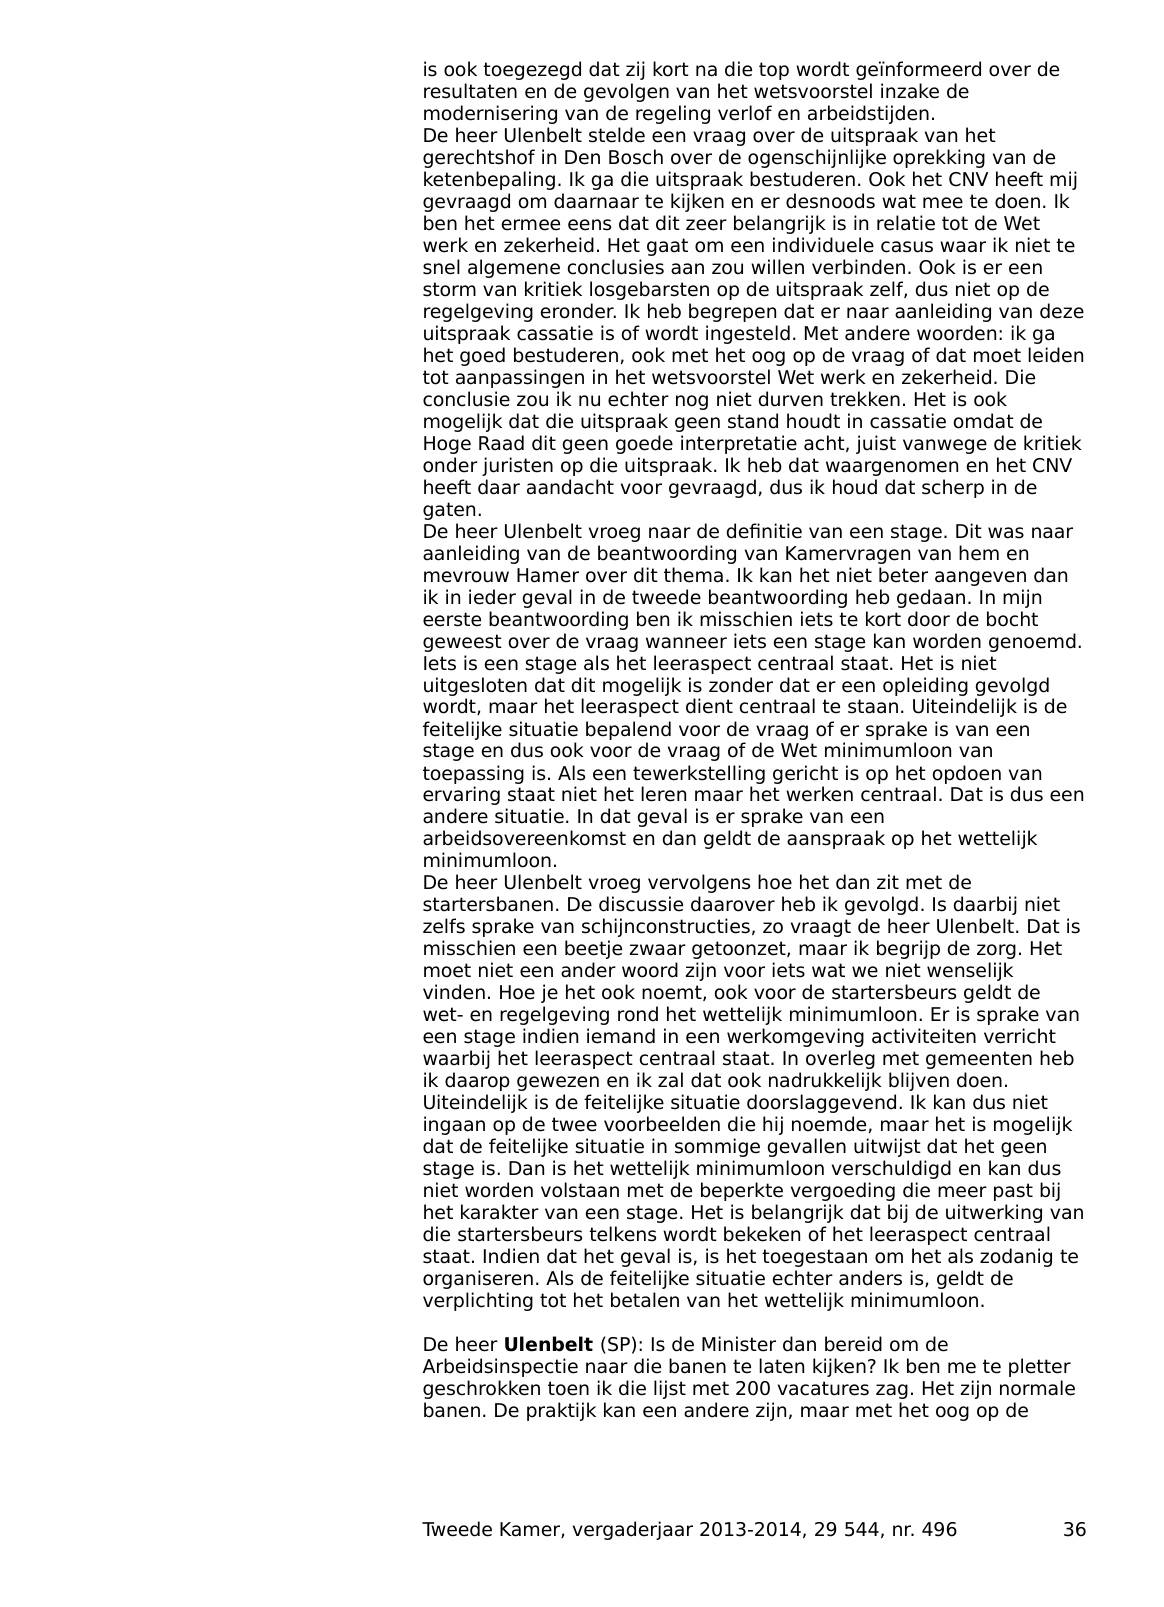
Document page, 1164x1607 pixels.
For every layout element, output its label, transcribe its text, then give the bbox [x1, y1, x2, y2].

text De heer Ulenbelt (SP): Is de Minister dan bereid om de Arbeidsinspectie naar die banen te laten kijken? Ik ben me te pletter geschrokken toen ik die lijst met 200 vacatures zag. Het zijn normale banen. De praktijk kan een andere zijn, maar met het oog op de [422, 1334, 1087, 1422]
text is ook toegezegd dat zij kort na die top wordt geïnformeerd over de resultaten en de gevolgen van het wetsvoorstel inzake de modernisering van de regeling verlof en arbeidstijden. [422, 59, 1087, 125]
text De heer Ulenbelt vroeg naar de definitie van een stage. Dit was naar aanleiding van de beantwoording van Kamervragen van hem en mevrouw Hamer over dit thema. Ik kan het niet beter aangeven dan ik in ieder geval in de tweede beantwoording heb gedaan. In mijn eerste beantwoording ben ik misschien iets te kort door de bocht geweest over de vraag wanneer iets een stage kan worden genoemd. Iets is een stage als het leeraspect centraal staat. Het is niet uitgesloten dat dit mogelijk is zonder dat er een opleiding gevolgd wordt, maar het leeraspect dient centraal te staan. Uiteindelijk is de feitelijke situatie bepalend voor de vraag of er sprake is van een stage en dus ook voor de vraag of de Wet minimumloon van toepassing is. Als een tewerkstelling gericht is op het opdoen van ervaring staat niet het leren maar het werken centraal. Dat is dus een andere situatie. In dat geval is er sprake van een arbeidsovereenkomst en dan geldt de aanspraak op het wettelijk minimumloon. [422, 521, 1087, 872]
text De heer Ulenbelt stelde een vraag over de uitspraak van het gerechtshof in Den Bosch over de ogenschijnlijke oprekking van de ketenbepaling. Ik ga die uitspraak bestuderen. Ook het CNV heeft mij gevraagd om daarnaar te kijken en er desnoods wat mee te doen. Ik ben het ermee eens dat dit zeer belangrijk is in relatie tot de Wet werk en zekerheid. Het gaat om een individuele casus waar ik niet te snel algemene conclusies aan zou willen verbinden. Ook is er een storm van kritiek losgebarsten op de uitspraak zelf, dus niet op de regelgeving eronder. Ik heb begrepen dat er naar aanleiding van deze uitspraak cassatie is of wordt ingesteld. Met andere woorden: ik ga het goed bestuderen, ook met het oog op de vraag of dat moet leiden tot aanpassingen in het wetsvoorstel Wet werk en zekerheid. Die conclusie zou ik nu echter nog niet durven trekken. Het is ook mogelijk dat die uitspraak geen stand houdt in cassatie omdat de Hoge Raad dit geen goede interpretatie acht, juist vanwege de kritiek onder juristen op die uitspraak. Ik heb dat waargenomen en het CNV heeft daar aandacht voor gevraagd, dus ik houd dat scherp in de gaten. [422, 125, 1087, 521]
text De heer Ulenbelt vroeg vervolgens hoe het dan zit met de startersbanen. De discussie daarover heb ik gevolgd. Is daarbij niet zelfs sprake van schijnconstructies, zo vraagt de heer Ulenbelt. Dat is misschien een beetje zwaar getoonzet, maar ik begrijp de zorg. Het moet niet een ander woord zijn voor iets wat we niet wenselijk vinden. Hoe je het ook noemt, ook voor de startersbeurs geldt de wet- en regelgeving rond het wettelijk minimumloon. Er is sprake van een stage indien iemand in een werkomgeving activiteiten verricht waarbij het leeraspect centraal staat. In overleg met gemeenten heb ik daarop gewezen en ik zal dat ook nadrukkelijk blijven doen. Uiteindelijk is de feitelijke situatie doorslaggevend. Ik kan dus niet ingaan op de twee voorbeelden die hij noemde, maar het is mogelijk dat de feitelijke situatie in sommige gevallen uitwijst dat het geen stage is. Dan is het wettelijk minimumloon verschuldigd en kan dus niet worden volstaan met de beperkte vergoeding die meer past bij het karakter van een stage. Het is belangrijk dat bij de uitwerking van die startersbeurs telkens wordt bekeken of het leeraspect centraal staat. Indien dat het geval is, is het toegestaan om het als zodanig te organiseren. Als de feitelijke situatie echter anders is, geldt de verplichting tot het betalen van het wettelijk minimumloon. [422, 872, 1087, 1312]
